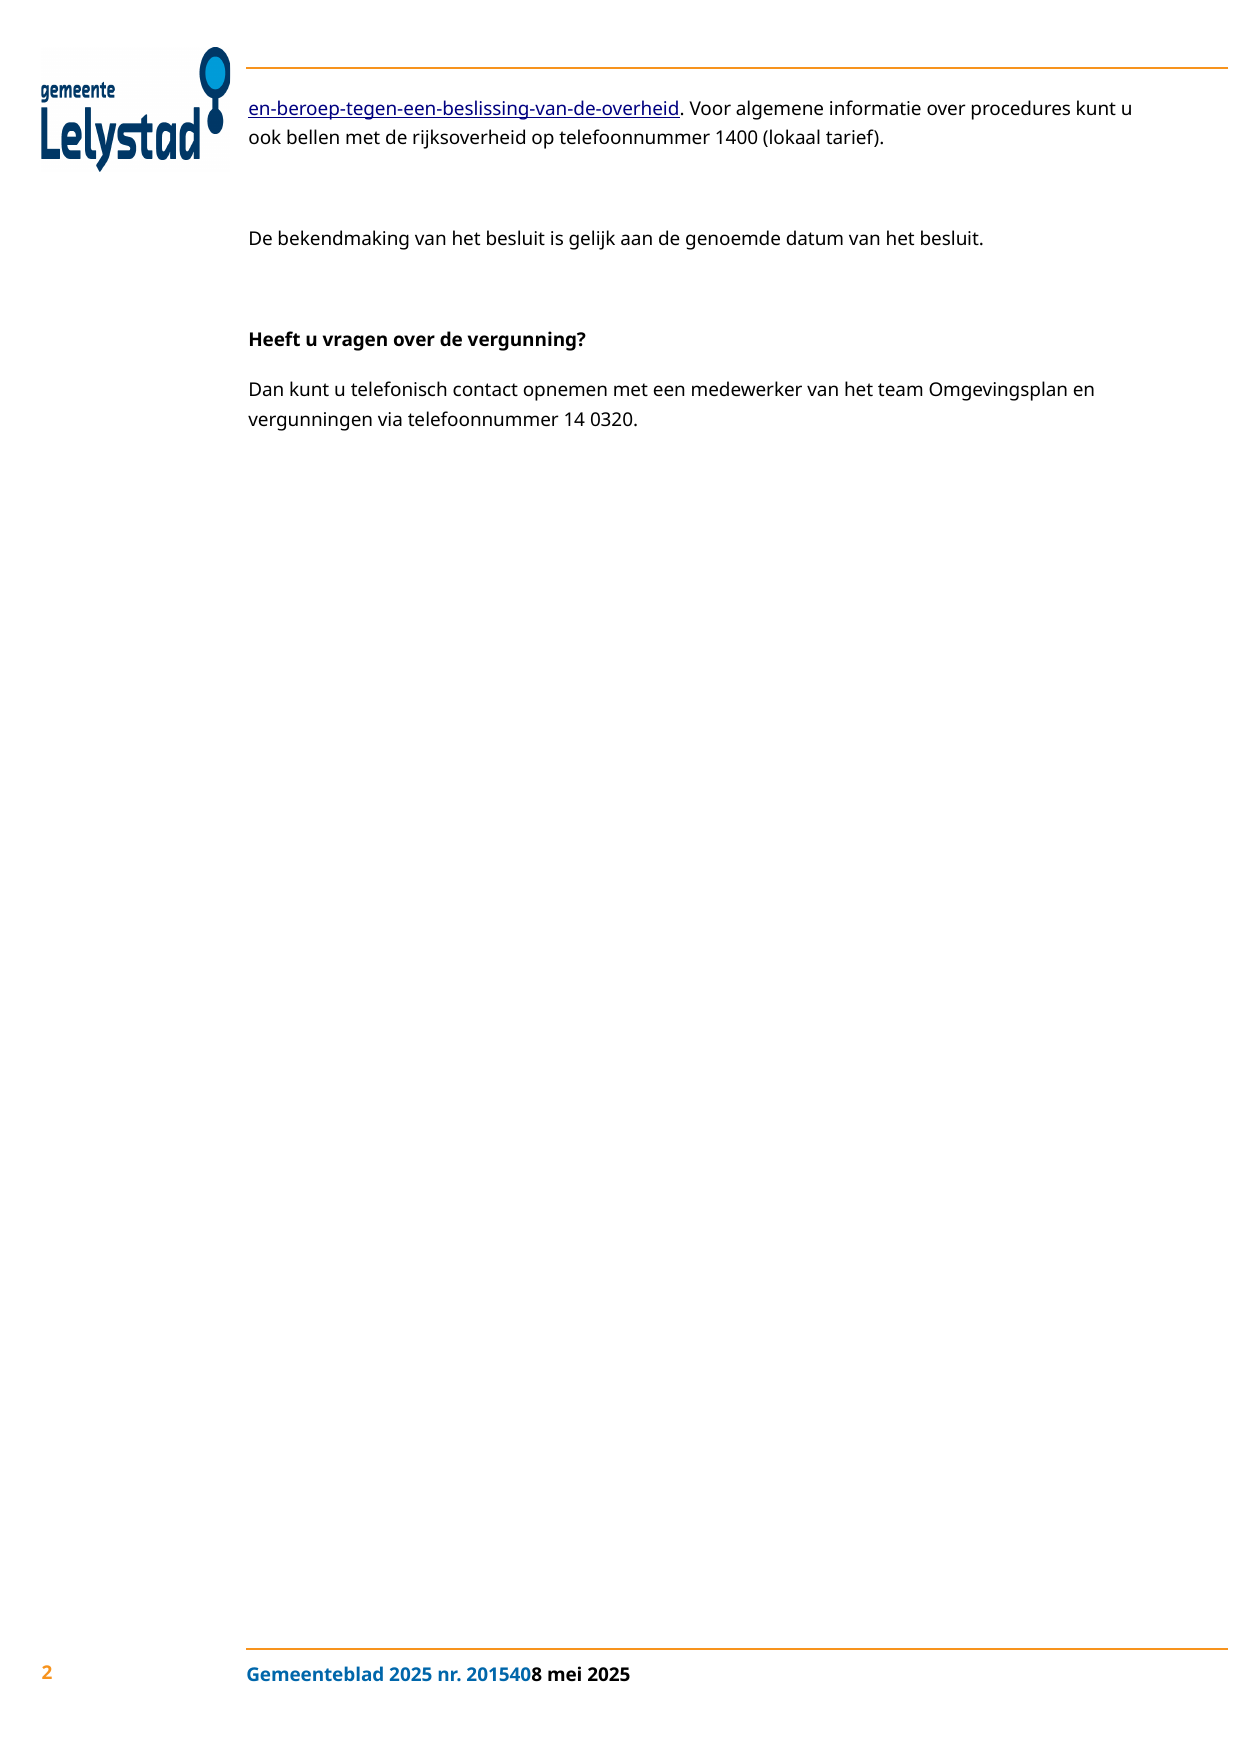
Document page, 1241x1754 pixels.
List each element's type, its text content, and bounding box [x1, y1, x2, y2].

text Dan kunt u telefonisch contact opnemen met een medewerker van het team Omgevingsplan en vergunningen via telefoonnummer 14 0320. [248, 376, 1152, 432]
text en-beroep-tegen-een-beslissing-van-de-overheid. Voor algemene informatie over procedures kunt u ook bellen met de rijksoverheid op telefoonnummer 1400 (lokaal tarief). [248, 95, 1152, 150]
picture [41, 47, 231, 172]
text Heeft u vragen over de vergunning? [248, 326, 1152, 352]
text De bekendmaking van het besluit is gelijk aan de genoemde datum van het besluit. [248, 225, 1152, 251]
